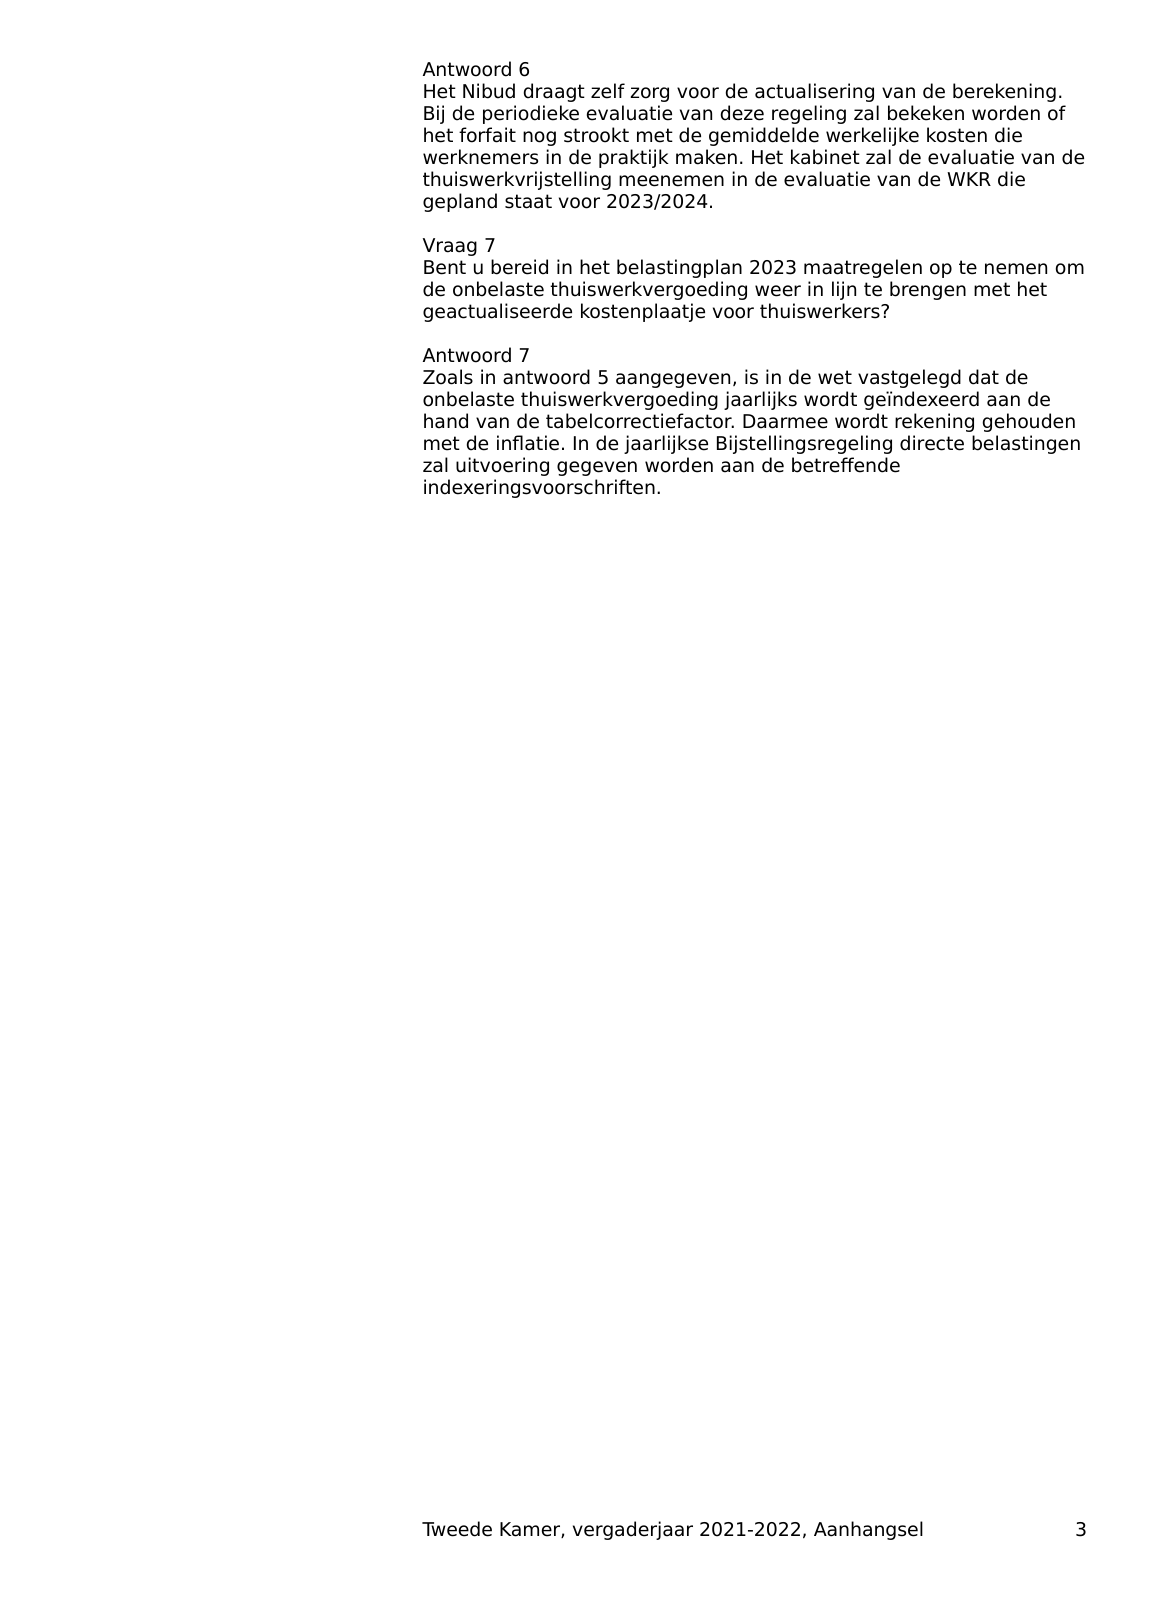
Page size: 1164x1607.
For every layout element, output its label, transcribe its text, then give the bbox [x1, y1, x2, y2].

text Antwoord 7 [422, 345, 1087, 367]
text Zoals in antwoord 5 aangegeven, is in de wet vastgelegd dat de onbelaste thuiswerkvergoeding jaarlijks wordt geïndexeerd aan de hand van de tabelcorrectiefactor. Daarmee wordt rekening gehouden met de inflatie. In de jaarlijkse Bijstellingsregeling directe belastingen zal uitvoering gegeven worden aan de betreffende indexeringsvoorschriften. [422, 367, 1087, 499]
text Bent u bereid in het belastingplan 2023 maatregelen op te nemen om de onbelaste thuiswerkvergoeding weer in lijn te brengen met het geactualiseerde kostenplaatje voor thuiswerkers? [422, 257, 1087, 323]
text Antwoord 6 [422, 59, 1087, 81]
text Het Nibud draagt zelf zorg voor de actualisering van de berekening. Bij de periodieke evaluatie van deze regeling zal bekeken worden of het forfait nog strookt met de gemiddelde werkelijke kosten die werknemers in de praktijk maken. Het kabinet zal de evaluatie van de thuiswerkvrijstelling meenemen in de evaluatie van de WKR die gepland staat voor 2023/2024. [422, 81, 1087, 213]
text Vraag 7 [422, 235, 1087, 257]
